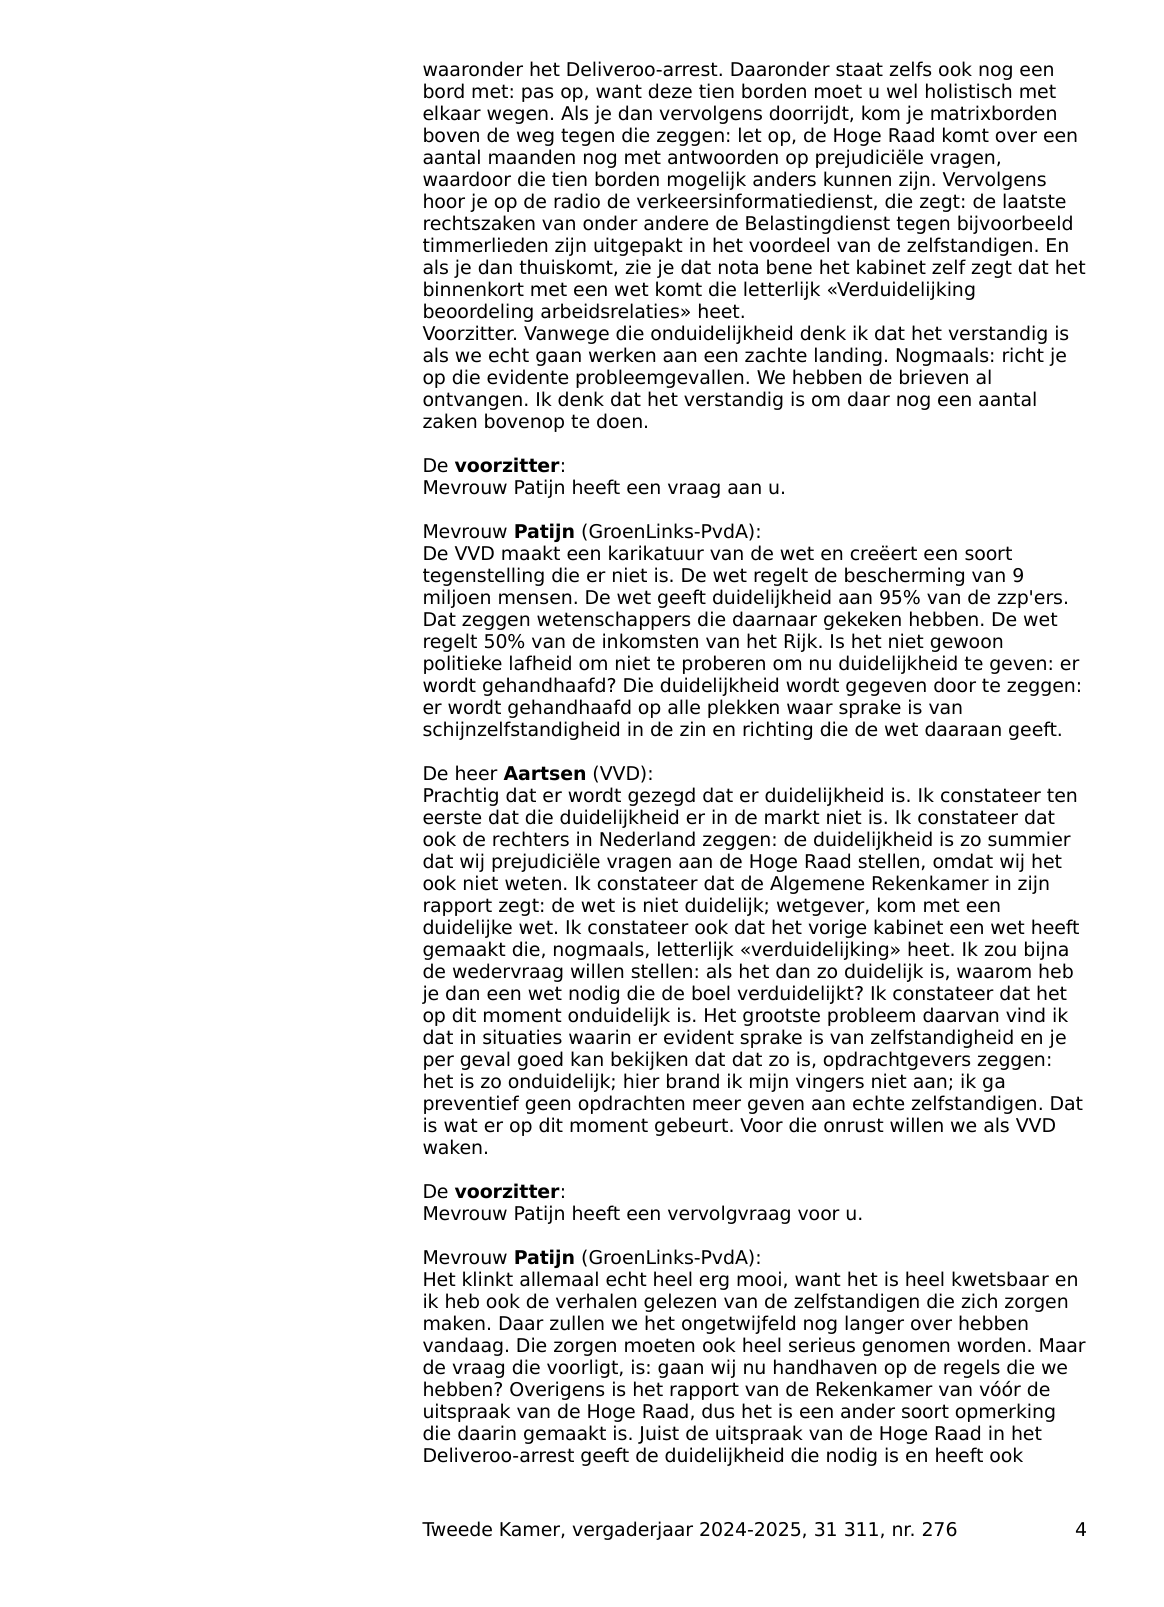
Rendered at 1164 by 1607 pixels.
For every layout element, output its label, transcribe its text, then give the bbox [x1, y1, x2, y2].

text De VVD maakt een karikatuur van de wet en creëert een soort tegenstelling die er niet is. De wet regelt de bescherming van 9 miljoen mensen. De wet geeft duidelijkheid aan 95% van de zzp'ers. Dat zeggen wetenschappers die daarnaar gekeken hebben. De wet regelt 50% van de inkomsten van het Rijk. Is het niet gewoon politieke lafheid om niet te proberen om nu duidelijkheid te geven: er wordt gehandhaafd? Die duidelijkheid wordt gegeven door te zeggen: er wordt gehandhaafd op alle plekken waar sprake is van schijnzelfstandigheid in de zin en richting die de wet daaraan geeft. [422, 543, 1087, 741]
text Het klinkt allemaal echt heel erg mooi, want het is heel kwetsbaar en ik heb ook de verhalen gelezen van de zelfstandigen die zich zorgen maken. Daar zullen we het ongetwijfeld nog langer over hebben vandaag. Die zorgen moeten ook heel serieus genomen worden. Maar de vraag die voorligt, is: gaan wij nu handhaven op de regels die we hebben? Overigens is het rapport van de Rekenkamer van vóór de uitspraak van de Hoge Raad, dus het is een ander soort opmerking die daarin gemaakt is. Juist de uitspraak van de Hoge Raad in het Deliveroo-arrest geeft de duidelijkheid die nodig is en heeft ook [422, 1269, 1087, 1467]
text De voorzitter: [422, 1181, 1087, 1203]
text De heer Aartsen (VVD): [422, 763, 1087, 785]
text Mevrouw Patijn heeft een vraag aan u. [422, 477, 1087, 499]
text Prachtig dat er wordt gezegd dat er duidelijkheid is. Ik constateer ten eerste dat die duidelijkheid er in de markt niet is. Ik constateer dat ook de rechters in Nederland zeggen: de duidelijkheid is zo summier dat wij prejudiciële vragen aan de Hoge Raad stellen, omdat wij het ook niet weten. Ik constateer dat de Algemene Rekenkamer in zijn rapport zegt: de wet is niet duidelijk; wetgever, kom met een duidelijke wet. Ik constateer ook dat het vorige kabinet een wet heeft gemaakt die, nogmaals, letterlijk «verduidelijking» heet. Ik zou bijna de wedervraag willen stellen: als het dan zo duidelijk is, waarom heb je dan een wet nodig die de boel verduidelijkt? Ik constateer dat het op dit moment onduidelijk is. Het grootste probleem daarvan vind ik dat in situaties waarin er evident sprake is van zelfstandigheid en je per geval goed kan bekijken dat dat zo is, opdrachtgevers zeggen: het is zo onduidelijk; hier brand ik mijn vingers niet aan; ik ga preventief geen opdrachten meer geven aan echte zelfstandigen. Dat is wat er op dit moment gebeurt. Voor die onrust willen we als VVD waken. [422, 785, 1087, 1159]
text Mevrouw Patijn heeft een vervolgvraag voor u. [422, 1203, 1087, 1225]
text De voorzitter: [422, 455, 1087, 477]
text waaronder het Deliveroo-arrest. Daaronder staat zelfs ook nog een bord met: pas op, want deze tien borden moet u wel holistisch met elkaar wegen. Als je dan vervolgens doorrijdt, kom je matrixborden boven de weg tegen die zeggen: let op, de Hoge Raad komt over een aantal maanden nog met antwoorden op prejudiciële vragen, waardoor die tien borden mogelijk anders kunnen zijn. Vervolgens hoor je op de radio de verkeersinformatiedienst, die zegt: de laatste rechtszaken van onder andere de Belastingdienst tegen bijvoorbeeld timmerlieden zijn uitgepakt in het voordeel van de zelfstandigen. En als je dan thuiskomt, zie je dat nota bene het kabinet zelf zegt dat het binnenkort met een wet komt die letterlijk «Verduidelijking beoordeling arbeidsrelaties» heet. [422, 59, 1087, 323]
text Mevrouw Patijn (GroenLinks-PvdA): [422, 521, 1087, 543]
text Voorzitter. Vanwege die onduidelijkheid denk ik dat het verstandig is als we echt gaan werken aan een zachte landing. Nogmaals: richt je op die evidente probleemgevallen. We hebben de brieven al ontvangen. Ik denk dat het verstandig is om daar nog een aantal zaken bovenop te doen. [422, 323, 1087, 433]
text Mevrouw Patijn (GroenLinks-PvdA): [422, 1247, 1087, 1269]
